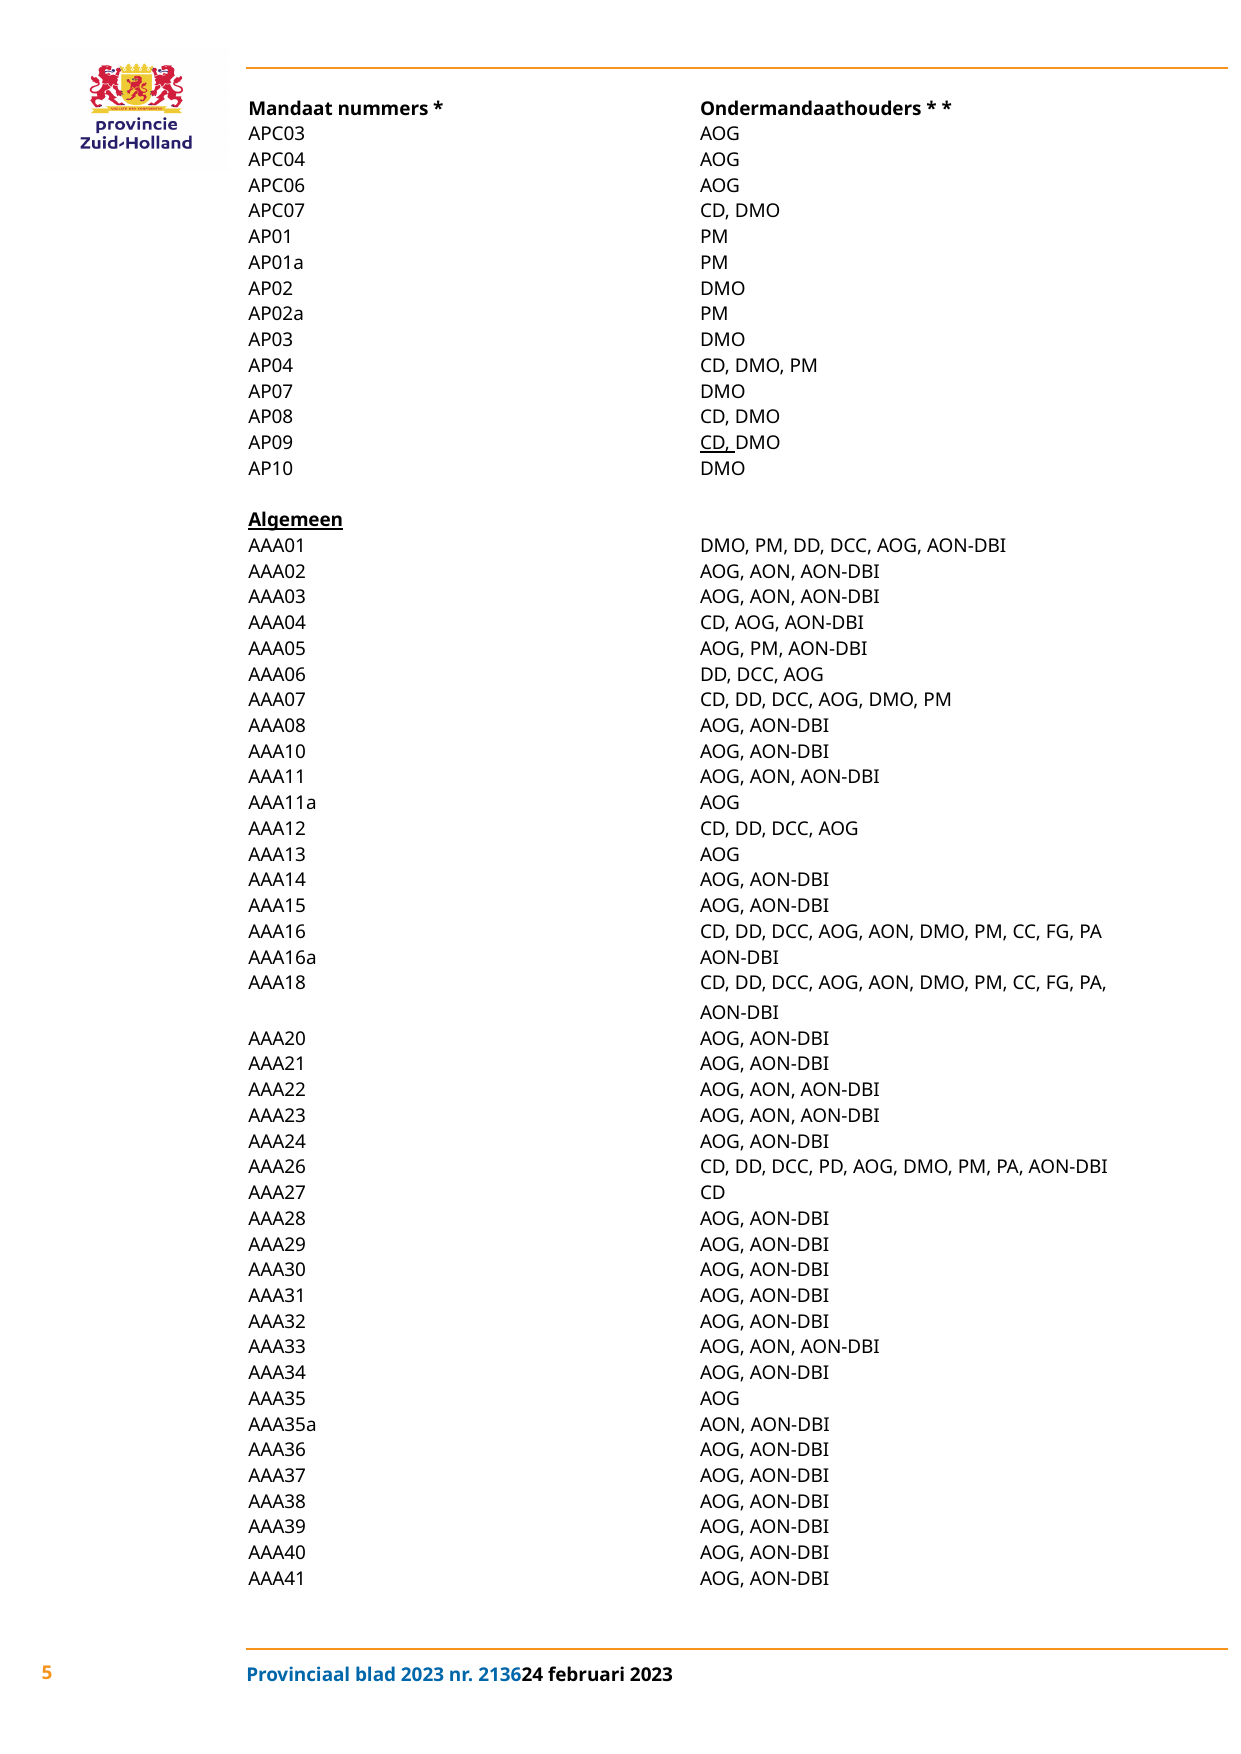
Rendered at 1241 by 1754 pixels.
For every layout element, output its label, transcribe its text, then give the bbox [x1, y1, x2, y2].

table_cell AP08 [248, 404, 700, 429]
table_cell AOG, AON-DBI [700, 738, 1152, 764]
table_cell AAA38 [248, 1488, 700, 1514]
table_cell CD, DD, DCC, PD, AOG, DMO, PM, PA, AON-DBI [700, 1154, 1152, 1179]
table_cell AAA30 [248, 1256, 700, 1282]
table_cell APC06 [248, 172, 700, 198]
table_cell AOG, AON-DBI [700, 1540, 1152, 1565]
table_cell AAA41 [248, 1565, 700, 1591]
table_cell AAA03 [248, 584, 700, 609]
table_cell AP01 [248, 224, 700, 249]
table_cell CD, DD, DCC, AOG, DMO, PM [700, 687, 1152, 712]
table_cell AOG, AON, AON-DBI [700, 1334, 1152, 1359]
table_cell AOG, AON-DBI [700, 1359, 1152, 1385]
table_cell DMO, PM, DD, DCC, AOG, AON-DBI [700, 532, 1152, 558]
table_cell APC07 [248, 198, 700, 223]
table_cell AAA04 [248, 609, 700, 635]
table_cell CD, DMO [700, 429, 1152, 455]
table_cell AAA24 [248, 1128, 700, 1153]
table_cell AAA06 [248, 661, 700, 687]
table_cell AP09 [248, 429, 700, 455]
table_cell AOG, AON-DBI [700, 1282, 1152, 1308]
table_cell AOG, AON-DBI [700, 1514, 1152, 1539]
table_cell CD, DMO [700, 198, 1152, 223]
table_cell AOG, AON-DBI [700, 1488, 1152, 1514]
table_cell AON, AON-DBI [700, 1411, 1152, 1437]
table_cell AAA29 [248, 1231, 700, 1256]
table_cell AOG, AON, AON-DBI [700, 764, 1152, 789]
table_cell AAA33 [248, 1334, 700, 1359]
table_cell AAA34 [248, 1359, 700, 1385]
table_cell AOG [700, 146, 1152, 172]
table_cell AOG, AON-DBI [700, 1051, 1152, 1076]
table_cell CD, DD, DCC, AOG [700, 815, 1152, 841]
table_cell AOG, AON, AON-DBI [700, 584, 1152, 609]
table_cell Algemeen [248, 506, 700, 532]
table_header Ondermandaathouders * * [700, 95, 1152, 121]
table_cell DMO [700, 326, 1152, 352]
table_cell AAA20 [248, 1025, 700, 1051]
table_cell AOG, AON-DBI [700, 1437, 1152, 1462]
table_cell [700, 481, 1152, 506]
table_cell AON-DBI [700, 944, 1152, 969]
table_cell AP07 [248, 378, 700, 403]
table_cell AAA07 [248, 687, 700, 712]
table_cell AOG [700, 172, 1152, 198]
table_cell AOG, AON, AON-DBI [700, 1102, 1152, 1128]
table_cell DMO [700, 378, 1152, 403]
table_cell PM [700, 224, 1152, 249]
table_cell AOG, AON-DBI [700, 1256, 1152, 1282]
table_cell AP01a [248, 249, 700, 275]
table_cell AAA27 [248, 1179, 700, 1205]
table_cell AAA28 [248, 1205, 700, 1231]
table_cell AAA14 [248, 867, 700, 892]
table_cell CD, DD, DCC, AOG, AON, DMO, PM, CC, FG, PA [700, 918, 1152, 944]
table_cell APC03 [248, 121, 700, 146]
table_cell [248, 481, 700, 506]
table_cell AAA37 [248, 1462, 700, 1488]
table_cell AOG [700, 121, 1152, 146]
table_cell CD, DD, DCC, AOG, AON, DMO, PM, CC, FG, PA, AON-DBI [700, 970, 1152, 1025]
table_cell AOG, AON-DBI [700, 1308, 1152, 1334]
table_cell AAA16 [248, 918, 700, 944]
table_cell AAA08 [248, 712, 700, 738]
table_cell AAA26 [248, 1154, 700, 1179]
table_cell AOG, AON-DBI [700, 1462, 1152, 1488]
table_cell AAA02 [248, 558, 700, 584]
table_cell AOG, AON, AON-DBI [700, 558, 1152, 584]
picture [41, 47, 231, 172]
table_cell AP04 [248, 352, 700, 378]
table_cell AAA16a [248, 944, 700, 969]
table_cell APC04 [248, 146, 700, 172]
table_cell AOG, AON-DBI [700, 1565, 1152, 1591]
table_cell AOG [700, 1385, 1152, 1411]
table_cell DD, DCC, AOG [700, 661, 1152, 687]
table_cell AAA32 [248, 1308, 700, 1334]
table_cell AOG, AON-DBI [700, 867, 1152, 892]
table_cell AP02 [248, 275, 700, 301]
table_cell AAA12 [248, 815, 700, 841]
table_cell AP03 [248, 326, 700, 352]
table_cell AP10 [248, 455, 700, 481]
table_cell AAA23 [248, 1102, 700, 1128]
table_header Mandaat nummers * [248, 95, 700, 121]
table_cell AOG, AON-DBI [700, 1025, 1152, 1051]
table_cell DMO [700, 275, 1152, 301]
table_cell AOG, PM, AON-DBI [700, 635, 1152, 661]
table_cell AAA22 [248, 1076, 700, 1102]
table_cell AAA36 [248, 1437, 700, 1462]
table_cell AOG [700, 790, 1152, 815]
table_cell CD, AOG, AON-DBI [700, 609, 1152, 635]
table_cell AAA13 [248, 841, 700, 867]
table_cell AAA01 [248, 532, 700, 558]
table_cell AAA31 [248, 1282, 700, 1308]
table_cell AAA10 [248, 738, 700, 764]
table_cell CD, DMO [700, 404, 1152, 429]
table_cell AAA11a [248, 790, 700, 815]
table_cell CD [700, 1179, 1152, 1205]
table_cell [700, 506, 1152, 532]
table_cell CD, DMO, PM [700, 352, 1152, 378]
table_cell AOG, AON-DBI [700, 1205, 1152, 1231]
table_cell AAA05 [248, 635, 700, 661]
table_cell AOG [700, 841, 1152, 867]
table_cell AOG, AON, AON-DBI [700, 1076, 1152, 1102]
table_cell AOG, AON-DBI [700, 712, 1152, 738]
table_cell AAA35a [248, 1411, 700, 1437]
table_cell AAA35 [248, 1385, 700, 1411]
table_cell AAA39 [248, 1514, 700, 1539]
table_cell AAA15 [248, 893, 700, 918]
table_cell AAA18 [248, 970, 700, 1025]
table_cell AAA21 [248, 1051, 700, 1076]
table_cell DMO [700, 455, 1152, 481]
table_cell AOG, AON-DBI [700, 1128, 1152, 1153]
table_cell AAA11 [248, 764, 700, 789]
table_cell AP02a [248, 301, 700, 326]
table_cell AOG, AON-DBI [700, 893, 1152, 918]
table_cell AOG, AON-DBI [700, 1231, 1152, 1256]
table_cell AAA40 [248, 1540, 700, 1565]
table_cell PM [700, 301, 1152, 326]
table_cell PM [700, 249, 1152, 275]
